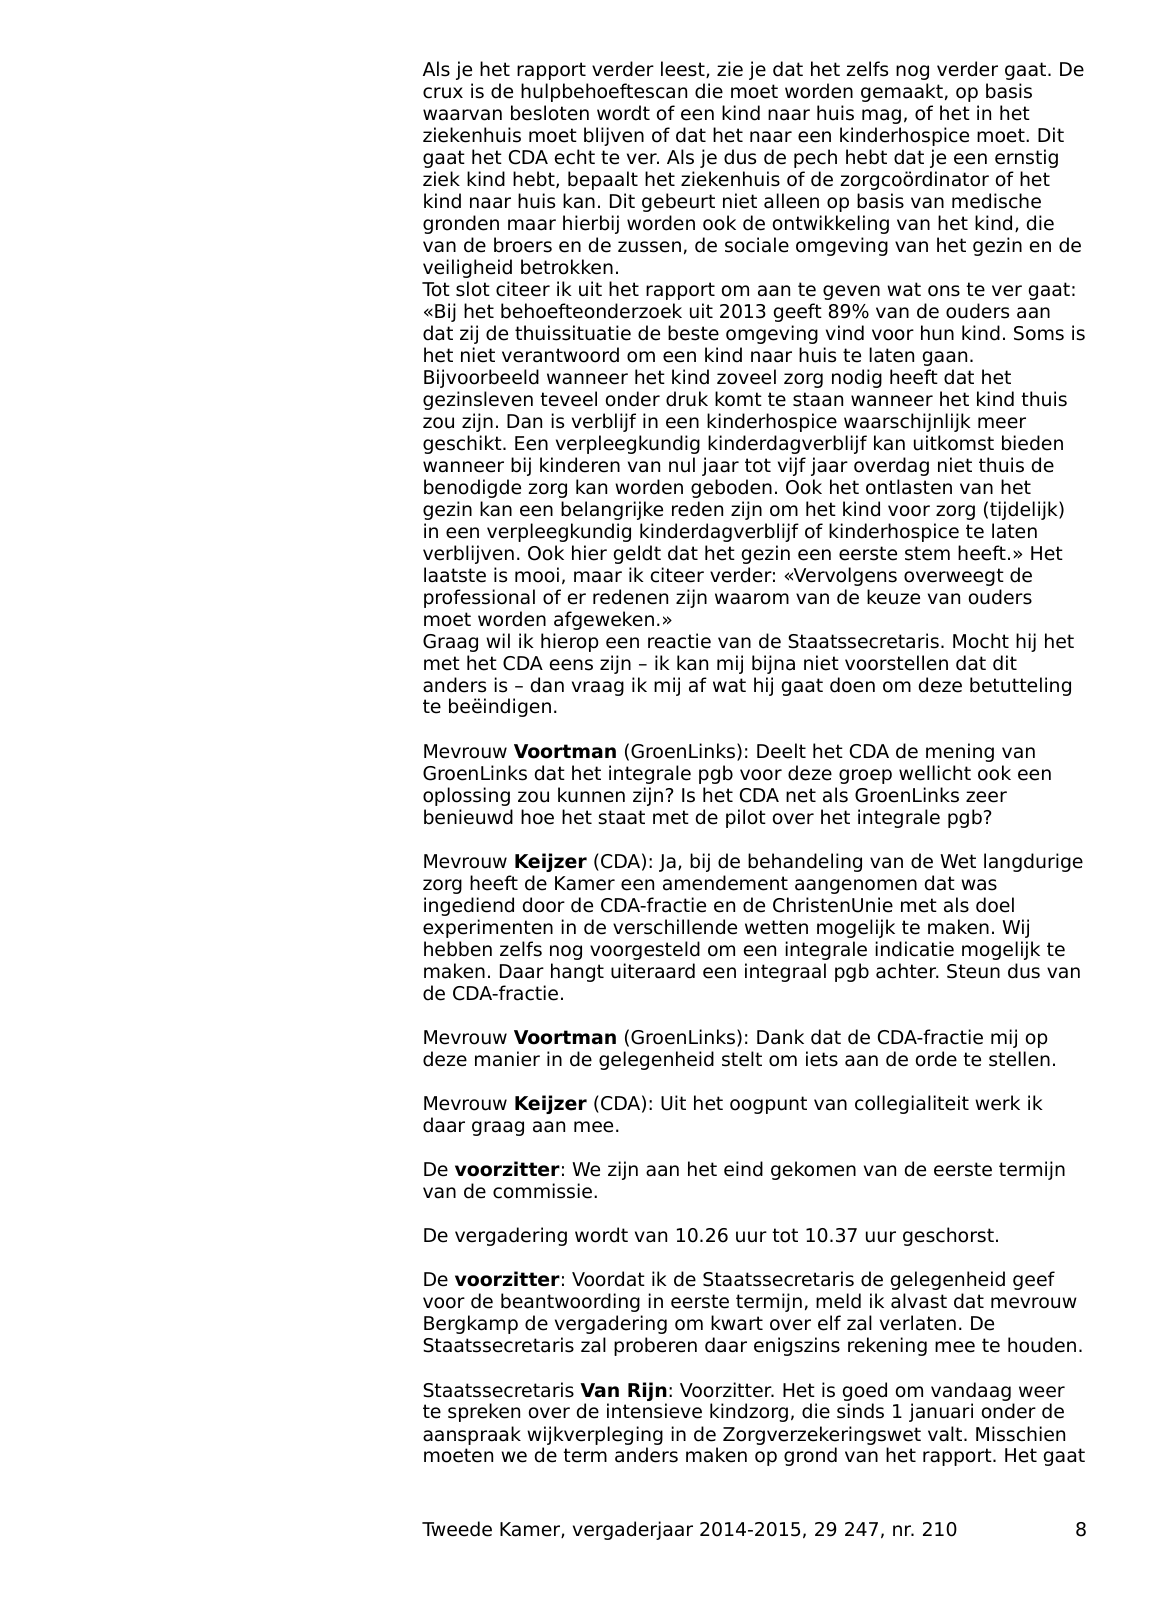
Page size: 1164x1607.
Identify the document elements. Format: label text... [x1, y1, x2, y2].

text Mevrouw Keijzer (CDA): Uit het oogpunt van collegialiteit werk ik daar graag aan mee. [422, 1093, 1087, 1137]
text De vergadering wordt van 10.26 uur tot 10.37 uur geschorst. [422, 1225, 1087, 1247]
text Graag wil ik hierop een reactie van de Staatssecretaris. Mocht hij het met het CDA eens zijn – ik kan mij bijna niet voorstellen dat dit anders is – dan vraag ik mij af wat hij gaat doen om deze betutteling te beëindigen. [422, 631, 1087, 718]
text Staatssecretaris Van Rijn: Voorzitter. Het is goed om vandaag weer te spreken over de intensieve kindzorg, die sinds 1 januari onder de aanspraak wijkverpleging in de Zorgverzekeringswet valt. Misschien moeten we de term anders maken op grond van het rapport. Het gaat [422, 1379, 1087, 1467]
text Mevrouw Keijzer (CDA): Ja, bij de behandeling van de Wet langdurige zorg heeft de Kamer een amendement aangenomen dat was ingediend door de CDA-fractie en de ChristenUnie met als doel experimenten in de verschillende wetten mogelijk te maken. Wij hebben zelfs nog voorgesteld om een integrale indicatie mogelijk te maken. Daar hangt uiteraard een integraal pgb achter. Steun dus van de CDA-fractie. [422, 851, 1087, 1004]
text Als je het rapport verder leest, zie je dat het zelfs nog verder gaat. De crux is de hulpbehoeftescan die moet worden gemaakt, op basis waarvan besloten wordt of een kind naar huis mag, of het in het ziekenhuis moet blijven of dat het naar een kinderhospice moet. Dit gaat het CDA echt te ver. Als je dus de pech hebt dat je een ernstig ziek kind hebt, bepaalt het ziekenhuis of de zorgcoördinator of het kind naar huis kan. Dit gebeurt niet alleen op basis van medische gronden maar hierbij worden ook de ontwikkeling van het kind, die van de broers en de zussen, de sociale omgeving van het gezin en de veiligheid betrokken. [422, 59, 1087, 279]
text Tot slot citeer ik uit het rapport om aan te geven wat ons te ver gaat: «Bij het behoefteonderzoek uit 2013 geeft 89% van de ouders aan dat zij de thuissituatie de beste omgeving vind voor hun kind. Soms is het niet verantwoord om een kind naar huis te laten gaan. Bijvoorbeeld wanneer het kind zoveel zorg nodig heeft dat het gezinsleven teveel onder druk komt te staan wanneer het kind thuis zou zijn. Dan is verblijf in een kinderhospice waarschijnlijk meer geschikt. Een verpleegkundig kinderdagverblijf kan uitkomst bieden wanneer bij kinderen van nul jaar tot vijf jaar overdag niet thuis de benodigde zorg kan worden geboden. Ook het ontlasten van het gezin kan een belangrijke reden zijn om het kind voor zorg (tijdelijk) in een verpleegkundig kinderdagverblijf of kinderhospice te laten verblijven. Ook hier geldt dat het gezin een eerste stem heeft.» Het laatste is mooi, maar ik citeer verder: «Vervolgens overweegt de professional of er redenen zijn waarom van de keuze van ouders moet worden afgeweken.» [422, 279, 1087, 631]
text De voorzitter: We zijn aan het eind gekomen van de eerste termijn van de commissie. [422, 1159, 1087, 1203]
text De voorzitter: Voordat ik de Staatssecretaris de gelegenheid geef voor de beantwoording in eerste termijn, meld ik alvast dat mevrouw Bergkamp de vergadering om kwart over elf zal verlaten. De Staatssecretaris zal proberen daar enigszins rekening mee te houden. [422, 1269, 1087, 1357]
text Mevrouw Voortman (GroenLinks): Deelt het CDA de mening van GroenLinks dat het integrale pgb voor deze groep wellicht ook een oplossing zou kunnen zijn? Is het CDA net als GroenLinks zeer benieuwd hoe het staat met de pilot over het integrale pgb? [422, 741, 1087, 828]
text Mevrouw Voortman (GroenLinks): Dank dat de CDA-fractie mij op deze manier in de gelegenheid stelt om iets aan de orde te stellen. [422, 1027, 1087, 1071]
